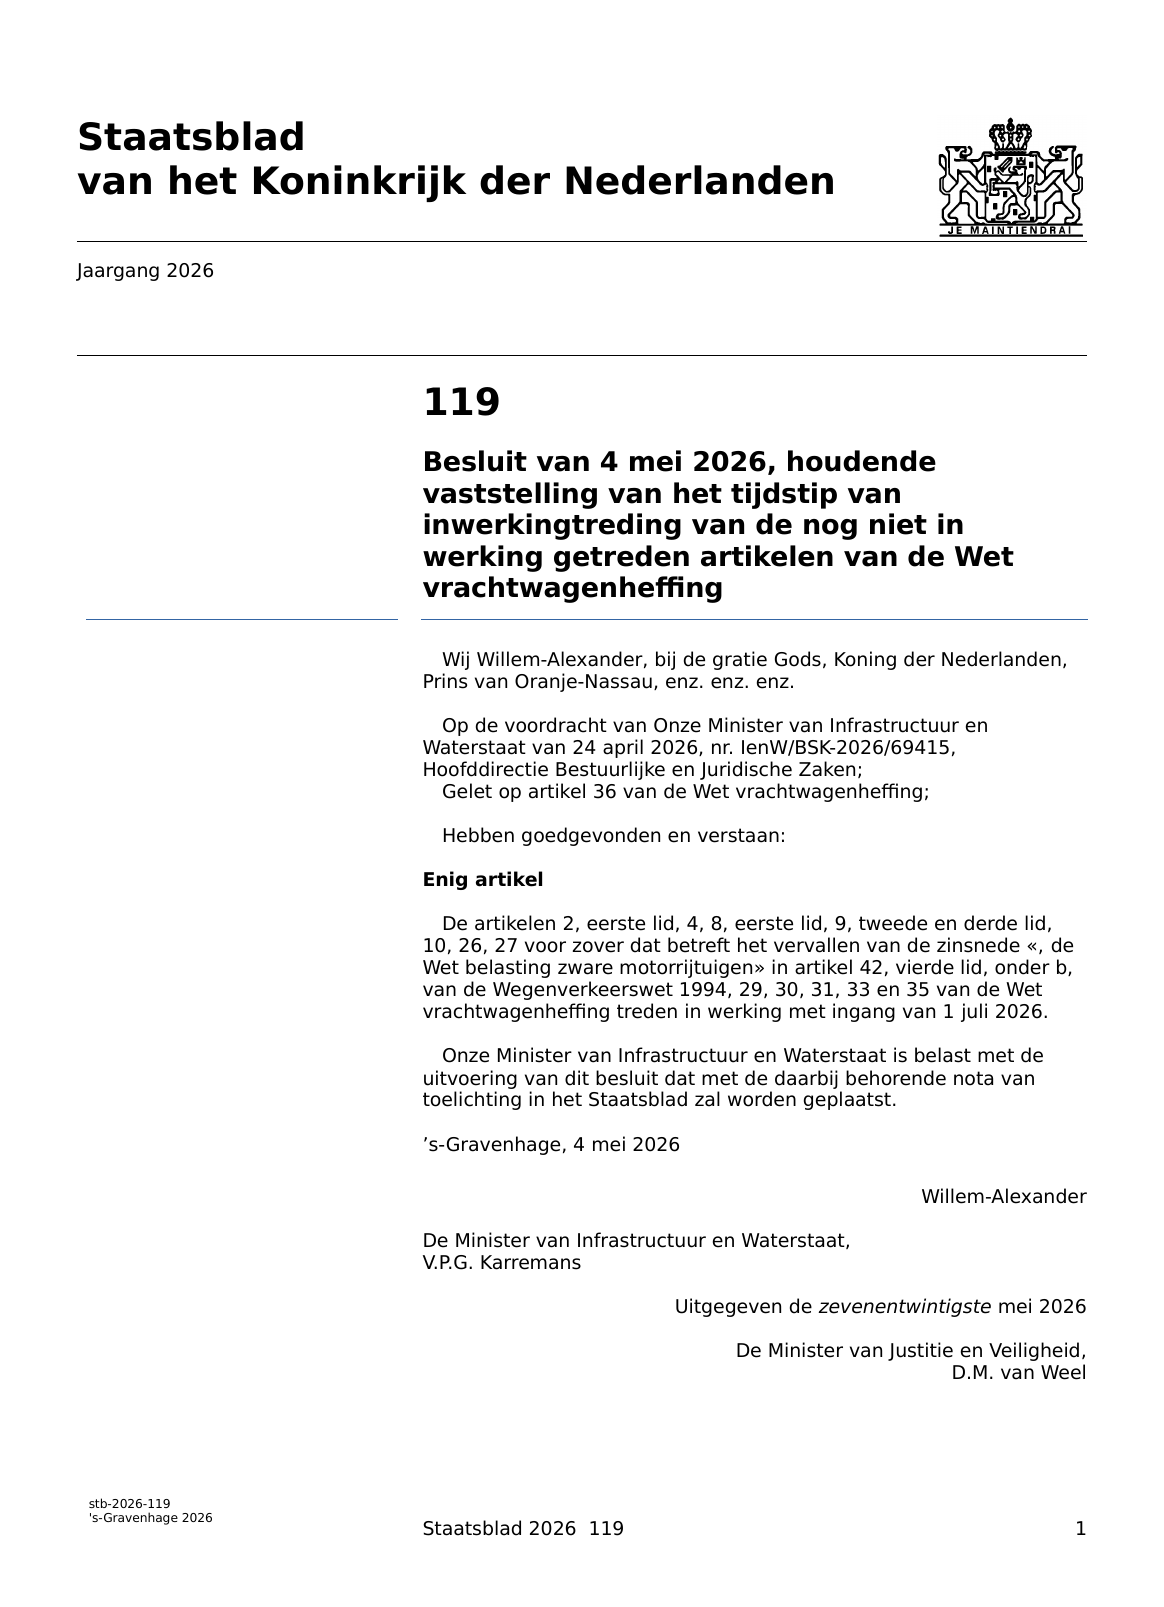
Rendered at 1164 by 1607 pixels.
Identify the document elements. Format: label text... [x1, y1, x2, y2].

text ’s-Gravenhage, 4 mei 2026 [422, 1133, 1087, 1156]
text Besluit van 4 mei 2026, houdende vaststelling van het tijdstip van inwerkingtreding van de nog niet in werking getreden artikelen van de Wet vrachtwagenheffing [422, 447, 1087, 604]
text Gelet op artikel 36 van de Wet vrachtwagenheffing; [422, 781, 1087, 803]
table_header [886, 100, 1087, 241]
text Op de voordracht van Onze Minister van Infrastructuur en Waterstaat van 24 april 2026, nr. IenW/BSK-2026/69415, Hoofddirectie Bestuurlijke en Juridische Zaken; [422, 715, 1087, 781]
text 's-Gravenhage 2026 [88, 1511, 323, 1525]
text De artikelen 2, eerste lid, 4, 8, eerste lid, 9, tweede en derde lid, 10, 26, 27 voor zover dat betreft het vervallen van de zinsnede «, de Wet belasting zware motorrijtuigen» in artikel 42, vierde lid, onder b, van de Wegenverkeerswet 1994, 29, 30, 31, 33 en 35 van de Wet vrachtwagenheffing treden in werking met ingang van 1 juli 2026. [422, 913, 1087, 1023]
subtitle 119 [422, 381, 1087, 424]
table_header Staatsblad van het Koninkrijk der Nederlanden [77, 100, 886, 241]
picture [936, 115, 1087, 240]
text Onze Minister van Infrastructuur en Waterstaat is belast met de uitvoering van dit besluit dat met de daarbij behorende nota van toelichting in het Staatsblad zal worden geplaatst. [422, 1045, 1087, 1111]
text Hebben goedgevonden en verstaan: [422, 825, 1087, 847]
table_cell Jaargang 2026 [77, 242, 1087, 355]
text De Minister van Justitie en Veiligheid, D.M. van Weel [422, 1340, 1087, 1384]
text Willem-Alexander [422, 1186, 1087, 1207]
text De Minister van Infrastructuur en Waterstaat, V.P.G. Karremans [422, 1230, 1087, 1274]
text Uitgegeven de zevenentwintigste mei 2026 [422, 1296, 1087, 1318]
text stb-2026-119 [88, 1497, 323, 1511]
text Wij Willem-Alexander, bij de gratie Gods, Koning der Nederlanden, Prins van Oranje-Nassau, enz. enz. enz. [422, 649, 1087, 693]
subtitle Enig artikel [422, 869, 1087, 891]
